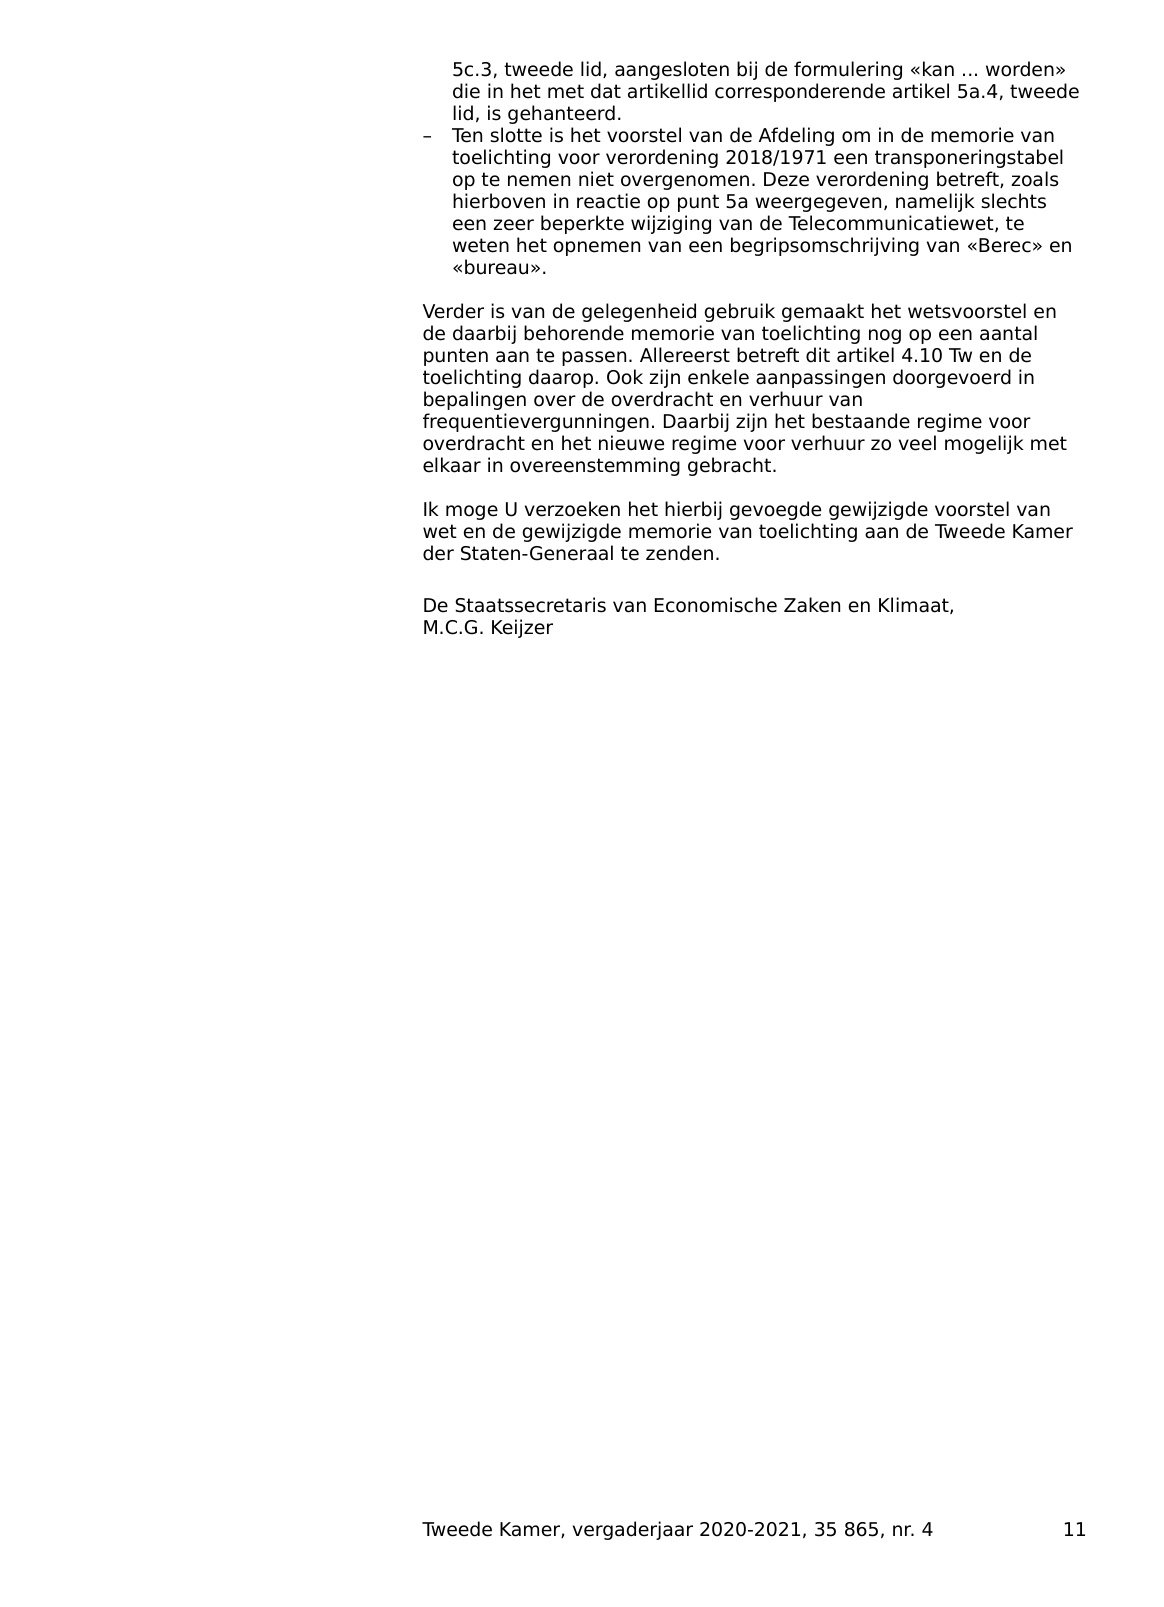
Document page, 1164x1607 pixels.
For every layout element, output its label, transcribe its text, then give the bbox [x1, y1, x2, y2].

text De Staatssecretaris van Economische Zaken en Klimaat, M.C.G. Keijzer [422, 595, 1087, 639]
text – Ten slotte is het voorstel van de Afdeling om in de memorie van toelichting voor verordening 2018/1971 een transponeringstabel op te nemen niet overgenomen. Deze verordening betreft, zoals hierboven in reactie op punt 5a weergegeven, namelijk slechts een zeer beperkte wijziging van de Telecommunicatiewet, te weten het opnemen van een begripsomschrijving van «Berec» en «bureau». [422, 125, 1087, 279]
text 5c.3, tweede lid, aangesloten bij de formulering «kan ... worden» die in het met dat artikellid corresponderende artikel 5a.4, tweede lid, is gehanteerd. [422, 59, 1087, 125]
text Ik moge U verzoeken het hierbij gevoegde gewijzigde voorstel van wet en de gewijzigde memorie van toelichting aan de Tweede Kamer der Staten-Generaal te zenden. [422, 499, 1087, 565]
text Verder is van de gelegenheid gebruik gemaakt het wetsvoorstel en de daarbij behorende memorie van toelichting nog op een aantal punten aan te passen. Allereerst betreft dit artikel 4.10 Tw en de toelichting daarop. Ook zijn enkele aanpassingen doorgevoerd in bepalingen over de overdracht en verhuur van frequentievergunningen. Daarbij zijn het bestaande regime voor overdracht en het nieuwe regime voor verhuur zo veel mogelijk met elkaar in overeenstemming gebracht. [422, 301, 1087, 477]
